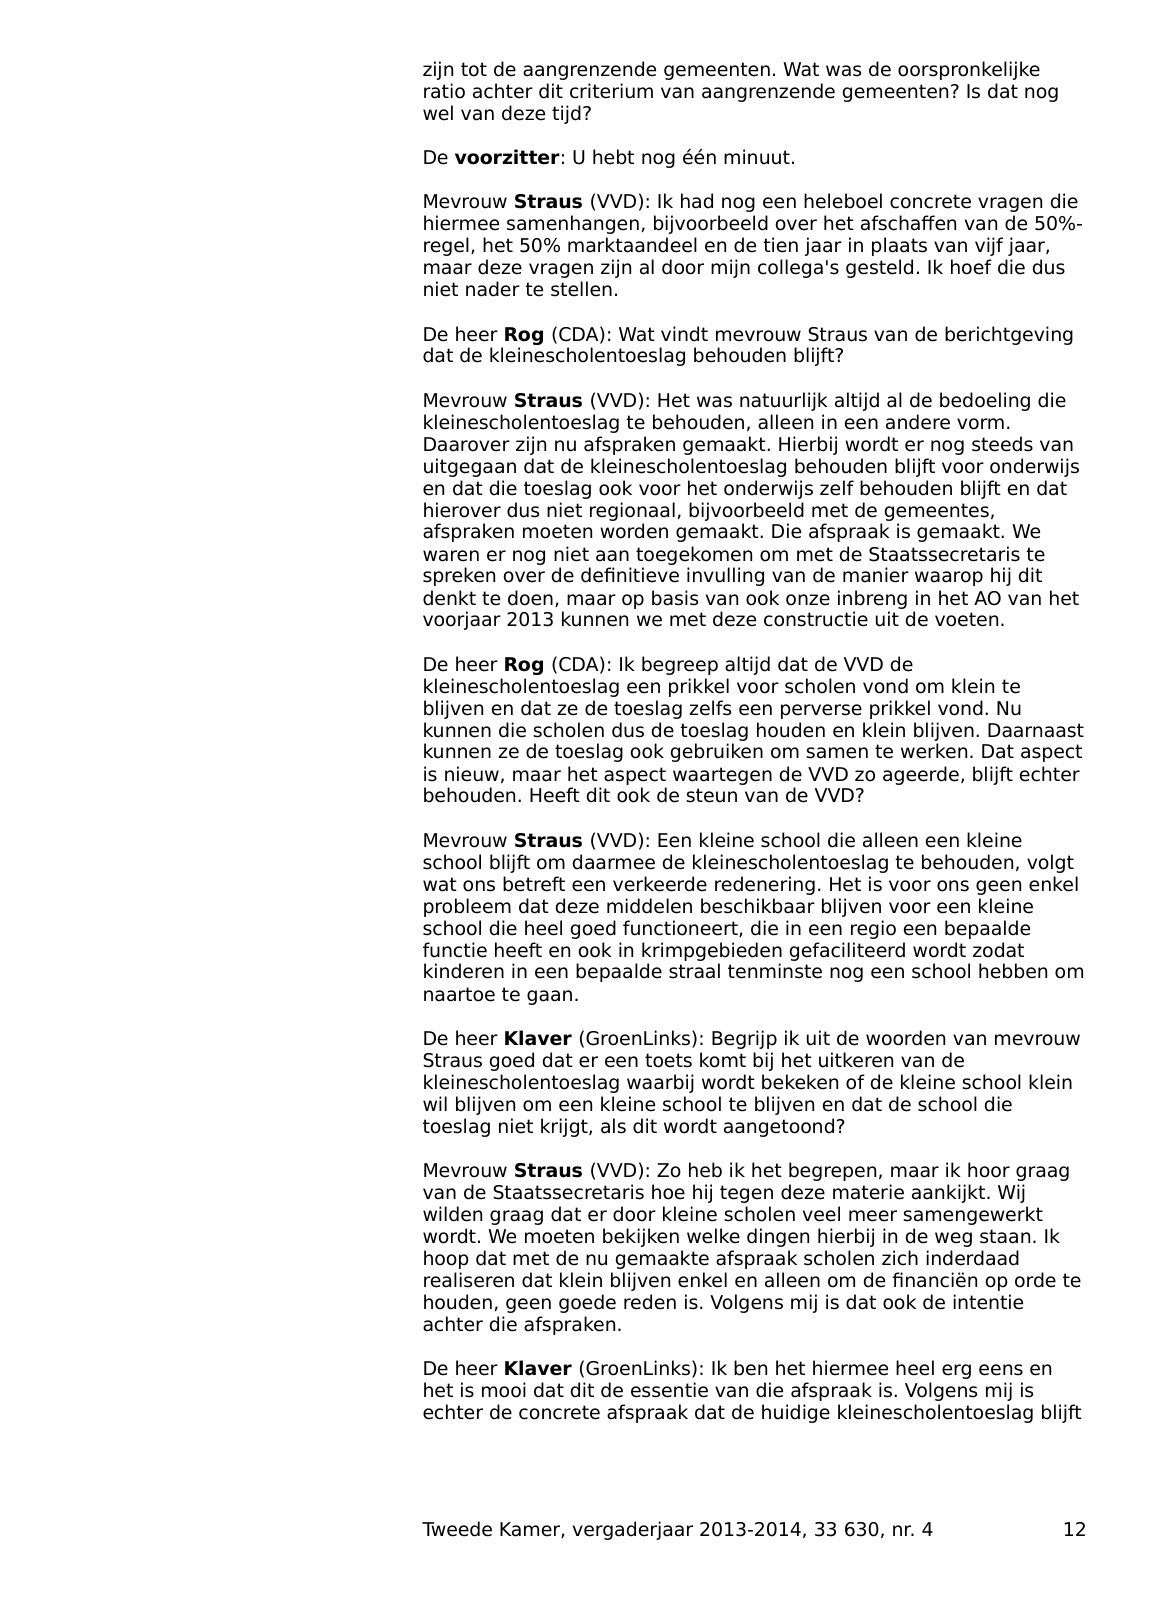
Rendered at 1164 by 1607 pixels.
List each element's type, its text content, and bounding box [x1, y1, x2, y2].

text De heer Rog (CDA): Wat vindt mevrouw Straus van de berichtgeving dat de kleinescholentoeslag behouden blijft? [422, 323, 1087, 367]
text Mevrouw Straus (VVD): Het was natuurlijk altijd al de bedoeling die kleinescholentoeslag te behouden, alleen in een andere vorm. Daarover zijn nu afspraken gemaakt. Hierbij wordt er nog steeds van uitgegaan dat de kleinescholentoeslag behouden blijft voor onderwijs en dat die toeslag ook voor het onderwijs zelf behouden blijft en dat hierover dus niet regionaal, bijvoorbeeld met de gemeentes, afspraken moeten worden gemaakt. Die afspraak is gemaakt. We waren er nog niet aan toegekomen om met de Staatssecretaris te spreken over de definitieve invulling van de manier waarop hij dit denkt te doen, maar op basis van ook onze inbreng in het AO van het voorjaar 2013 kunnen we met deze constructie uit de voeten. [422, 389, 1087, 631]
text De heer Rog (CDA): Ik begreep altijd dat de VVD de kleinescholentoeslag een prikkel voor scholen vond om klein te blijven en dat ze de toeslag zelfs een perverse prikkel vond. Nu kunnen die scholen dus de toeslag houden en klein blijven. Daarnaast kunnen ze de toeslag ook gebruiken om samen te werken. Dat aspect is nieuw, maar het aspect waartegen de VVD zo ageerde, blijft echter behouden. Heeft dit ook de steun van de VVD? [422, 653, 1087, 807]
text De heer Klaver (GroenLinks): Begrijp ik uit de woorden van mevrouw Straus goed dat er een toets komt bij het uitkeren van de kleinescholentoeslag waarbij wordt bekeken of de kleine school klein wil blijven om een kleine school te blijven en dat de school die toeslag niet krijgt, als dit wordt aangetoond? [422, 1028, 1087, 1137]
text De voorzitter: U hebt nog één minuut. [422, 147, 1087, 169]
text zijn tot de aangrenzende gemeenten. Wat was de oorspronkelijke ratio achter dit criterium van aangrenzende gemeenten? Is dat nog wel van deze tijd? [422, 59, 1087, 125]
text Mevrouw Straus (VVD): Een kleine school die alleen een kleine school blijft om daarmee de kleinescholentoeslag te behouden, volgt wat ons betreft een verkeerde redenering. Het is voor ons geen enkel probleem dat deze middelen beschikbaar blijven voor een kleine school die heel goed functioneert, die in een regio een bepaalde functie heeft en ook in krimpgebieden gefaciliteerd wordt zodat kinderen in een bepaalde straal tenminste nog een school hebben om naartoe te gaan. [422, 829, 1087, 1005]
text Mevrouw Straus (VVD): Zo heb ik het begrepen, maar ik hoor graag van de Staatssecretaris hoe hij tegen deze materie aankijkt. Wij wilden graag dat er door kleine scholen veel meer samengewerkt wordt. We moeten bekijken welke dingen hierbij in de weg staan. Ik hoop dat met de nu gemaakte afspraak scholen zich inderdaad realiseren dat klein blijven enkel en alleen om de financiën op orde te houden, geen goede reden is. Volgens mij is dat ook de intentie achter die afspraken. [422, 1160, 1087, 1336]
text Mevrouw Straus (VVD): Ik had nog een heleboel concrete vragen die hiermee samenhangen, bijvoorbeeld over het afschaffen van de 50%-regel, het 50% marktaandeel en de tien jaar in plaats van vijf jaar, maar deze vragen zijn al door mijn collega's gesteld. Ik hoef die dus niet nader te stellen. [422, 191, 1087, 301]
text De heer Klaver (GroenLinks): Ik ben het hiermee heel erg eens en het is mooi dat dit de essentie van die afspraak is. Volgens mij is echter de concrete afspraak dat de huidige kleinescholentoeslag blijft [422, 1358, 1087, 1424]
